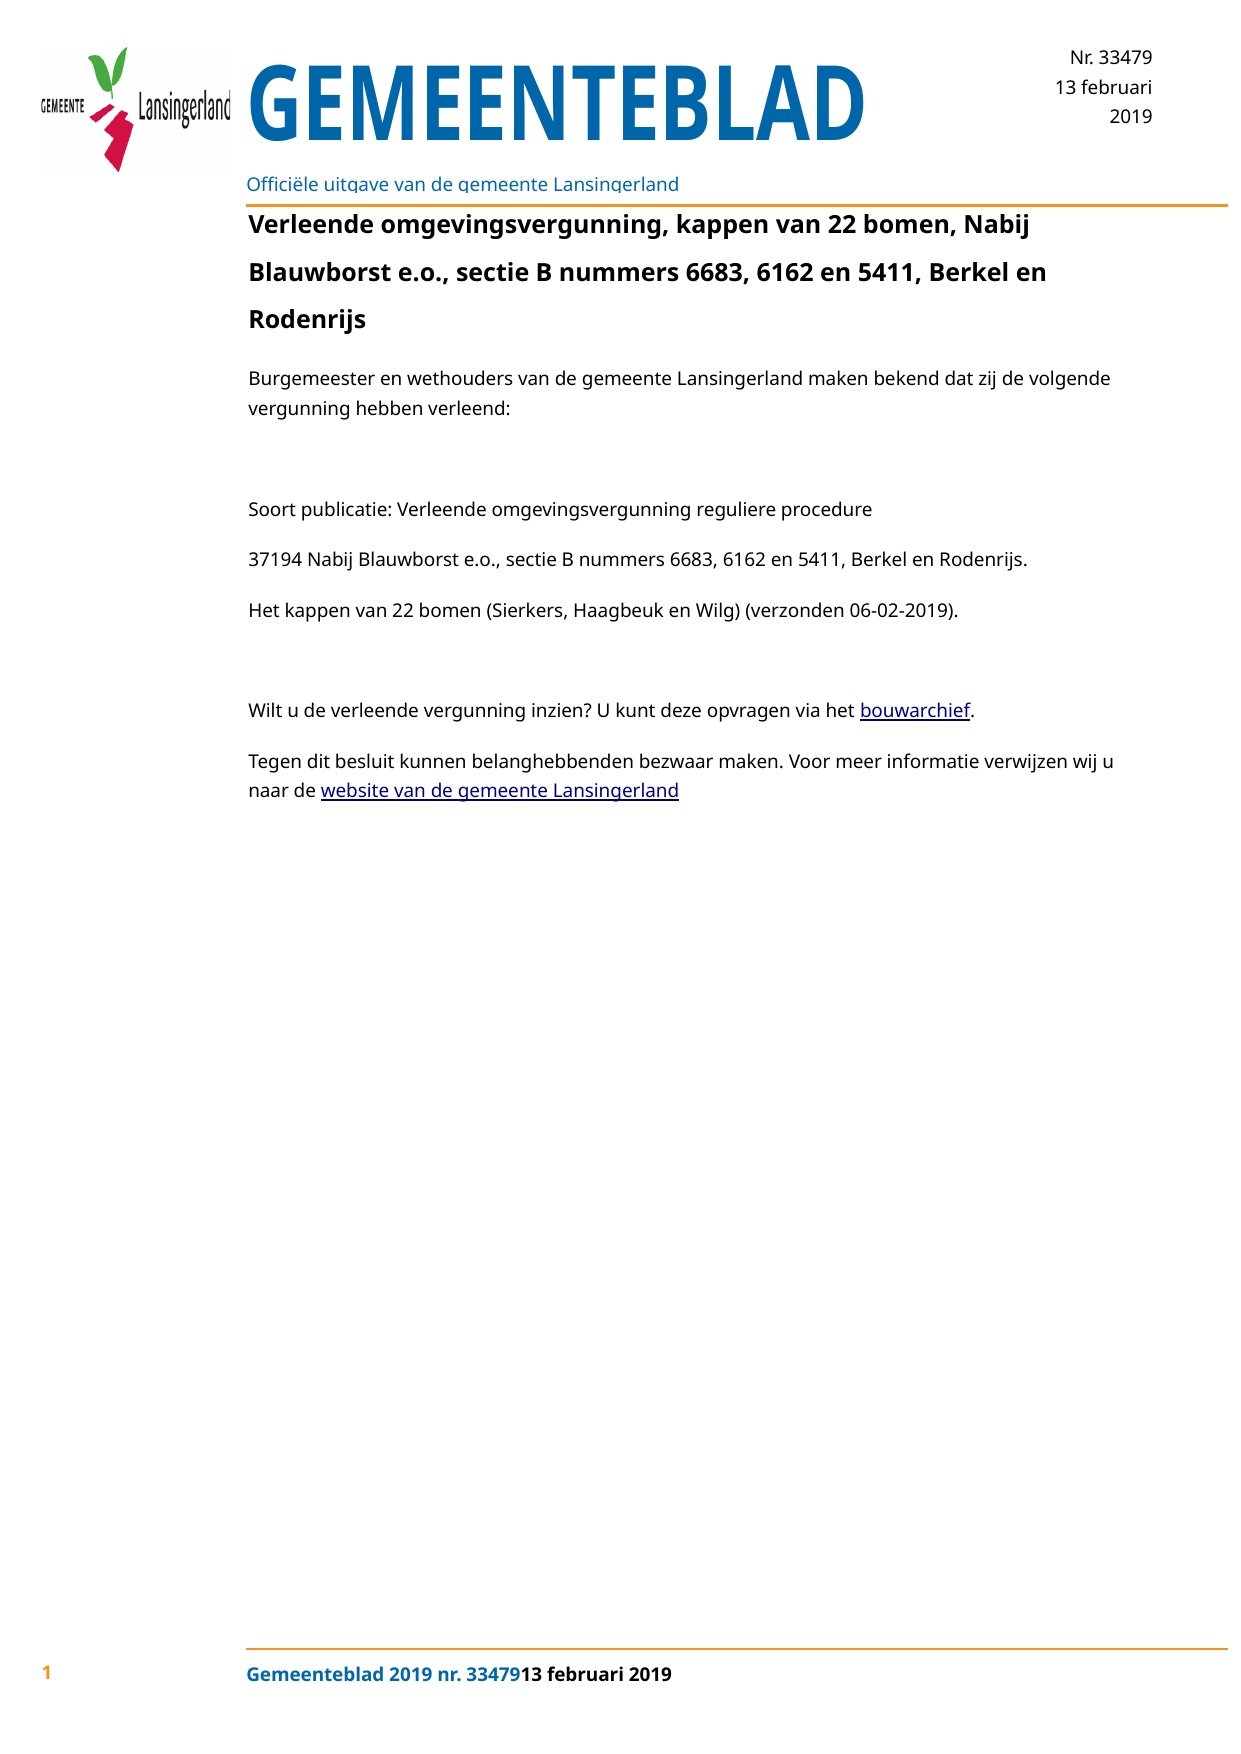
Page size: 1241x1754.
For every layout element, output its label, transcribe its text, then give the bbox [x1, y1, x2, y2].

text 37194 Nabij Blauwborst e.o., sectie B nummers 6683, 6162 en 5411, Berkel en Rodenrijs. [248, 546, 1152, 572]
picture [41, 47, 231, 172]
text Soort publicatie: Verleende omgevingsvergunning reguliere procedure [248, 496, 1152, 522]
text Wilt u de verleende vergunning inzien? U kunt deze opvragen via het bouwarchief. [248, 698, 1152, 723]
text Verleende omgevingsvergunning, kappen van 22 bomen, Nabij Blauwborst e.o., sectie B nummers 6683, 6162 en 5411, Berkel en Rodenrijs [248, 207, 1152, 336]
text Tegen dit besluit kunnen belanghebbenden bezwaar maken. Voor meer informatie verwijzen wij u naar de website van de gemeente Lansingerland [248, 748, 1152, 803]
text Burgemeester en wethouders van de gemeente Lansingerland maken bekend dat zij de volgende vergunning hebben verleend: [248, 366, 1152, 421]
text Het kappen van 22 bomen (Sierkers, Haagbeuk en Wilg) (verzonden 06-02-2019). [248, 597, 1152, 622]
